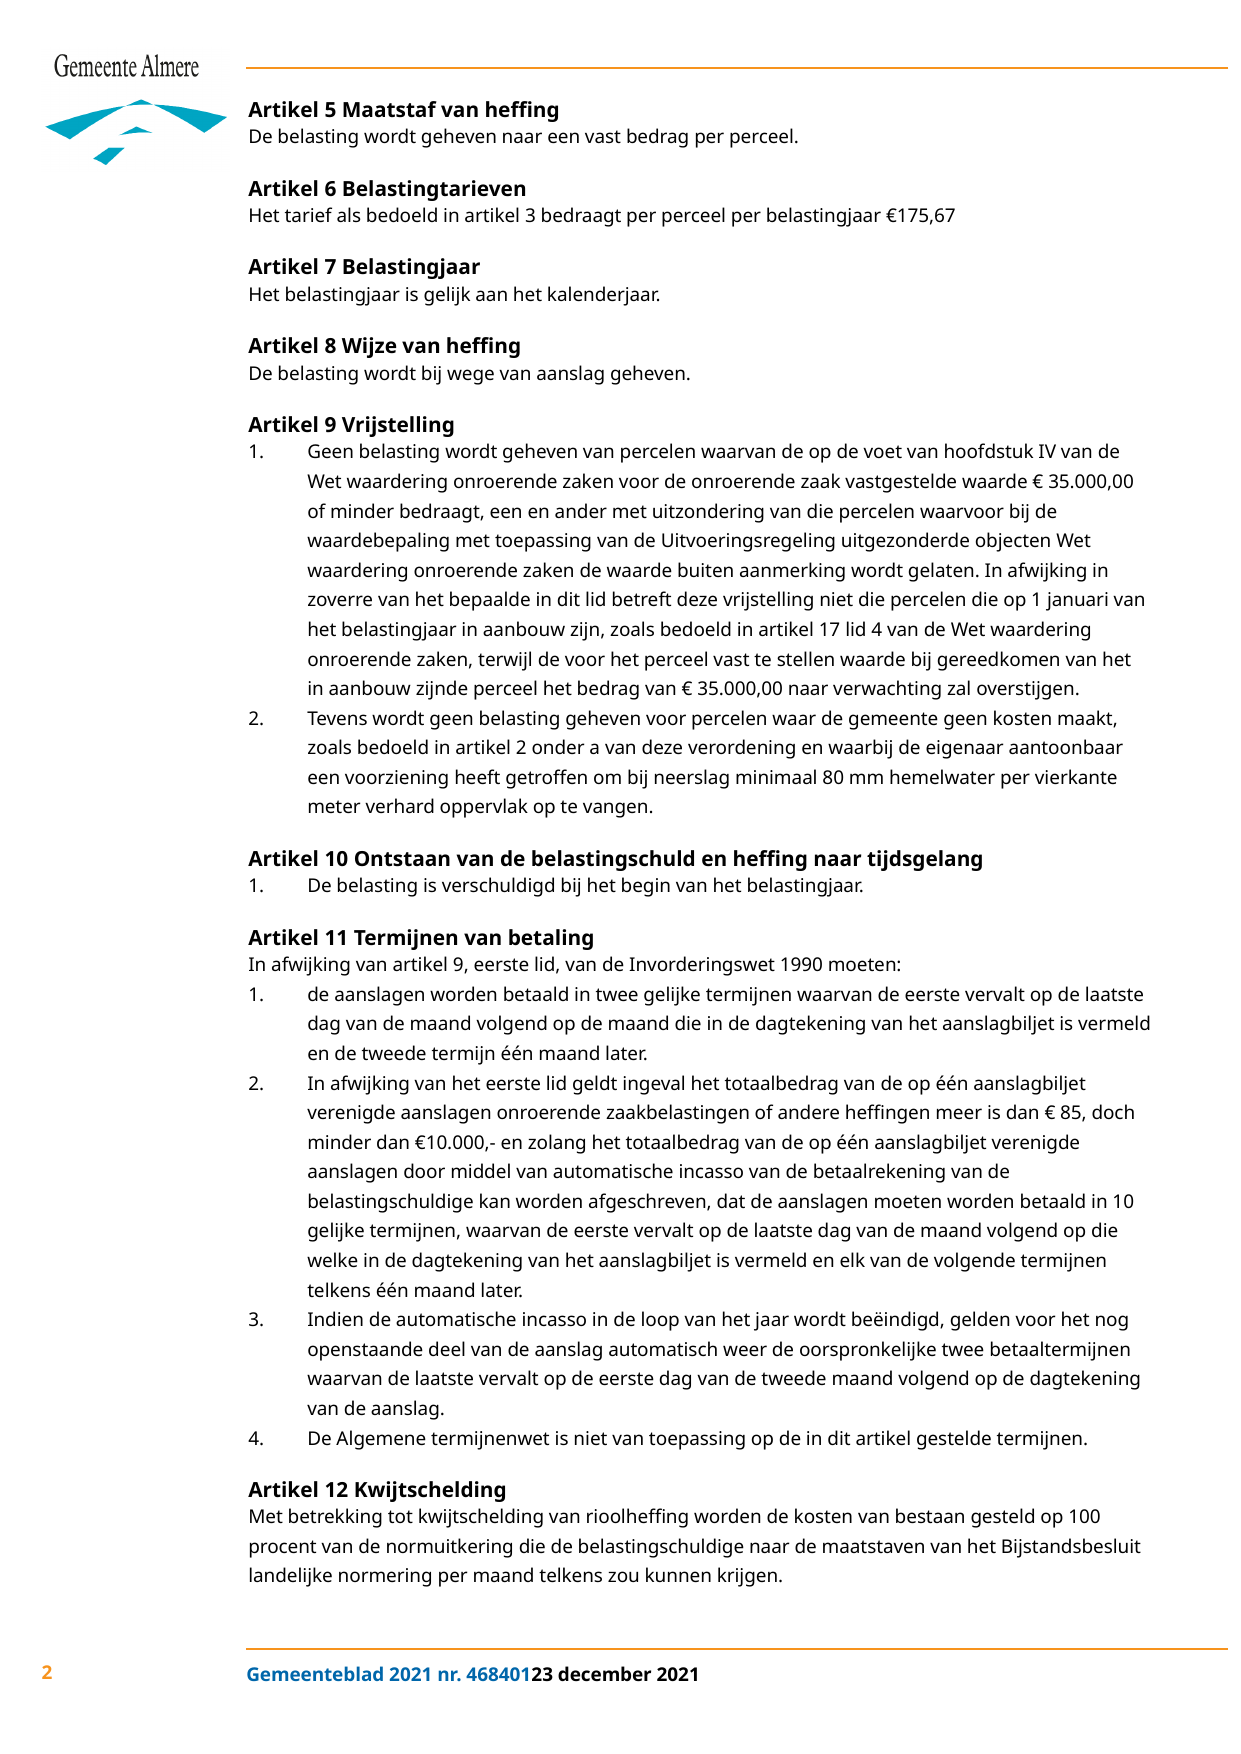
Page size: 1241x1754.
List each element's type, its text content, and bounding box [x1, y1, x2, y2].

list De Algemene termijnenwet is niet van toepassing op de in dit artikel gestelde termijnen. [248, 1425, 1152, 1450]
list de aanslagen worden betaald in twee gelijke termijnen waarvan de eerste vervalt op de laatste dag van de maand volgend op de maand die in de dagtekening van het aanslagbiljet is vermeld en de tweede termijn één maand later. [248, 981, 1152, 1066]
text De belasting wordt bij wege van aanslag geheven. [248, 360, 1152, 386]
text Artikel 5 Maatstaf van heffing [248, 95, 1152, 123]
list In afwijking van het eerste lid geldt ingeval het totaalbedrag van de op één aanslagbiljet verenigde aanslagen onroerende zaakbelastingen of andere heffingen meer is dan € 85, doch minder dan €10.000,- en zolang het totaalbedrag van de op één aanslagbiljet verenigde aanslagen door middel van automatische incasso van de betaalrekening van de belastingschuldige kan worden afgeschreven, dat de aanslagen moeten worden betaald in 10 gelijke termijnen, waarvan de eerste vervalt op de laatste dag van de maand volgend op die welke in de dagtekening van het aanslagbiljet is vermeld en elk van de volgende termijnen telkens één maand later. [248, 1070, 1152, 1302]
list Indien de automatische incasso in de loop van het jaar wordt beëindigd, gelden voor het nog openstaande deel van de aanslag automatisch weer de oorspronkelijke twee betaaltermijnen waarvan de laatste vervalt op de eerste dag van de tweede maand volgend op de dagtekening van de aanslag. [248, 1306, 1152, 1421]
text Met betrekking tot kwijtschelding van rioolheffing worden de kosten van bestaan gesteld op 100 procent van de normuitkering die de belastingschuldige naar de maatstaven van het Bijstandsbesluit landelijke normering per maand telkens zou kunnen krijgen. [248, 1503, 1152, 1588]
list Geen belasting wordt geheven van percelen waarvan de op de voet van hoofdstuk IV van de Wet waardering onroerende zaken voor de onroerende zaak vastgestelde waarde € 35.000,00 of minder bedraagt, een en ander met uitzondering van die percelen waarvoor bij de waardebepaling met toepassing van de Uitvoeringsregeling uitgezonderde objecten Wet waardering onroerende zaken de waarde buiten aanmerking wordt gelaten. In afwijking in zoverre van het bepaalde in dit lid betreft deze vrijstelling niet die percelen die op 1 januari van het belastingjaar in aanbouw zijn, zoals bedoeld in artikel 17 lid 4 van de Wet waardering onroerende zaken, terwijl de voor het perceel vast te stellen waarde bij gereedkomen van het in aanbouw zijnde perceel het bedrag van € 35.000,00 naar verwachting zal overstijgen. [248, 439, 1152, 701]
text In afwijking van artikel 9, eerste lid, van de Invorderingswet 1990 moeten: [248, 951, 1152, 977]
text Artikel 10 Ontstaan van de belastingschuld en heffing naar tijdsgelang [248, 844, 1152, 872]
text Artikel 8 Wijze van heffing [248, 331, 1152, 360]
text De belasting wordt geheven naar een vast bedrag per perceel. [248, 123, 1152, 149]
text Het belastingjaar is gelijk aan het kalenderjaar. [248, 281, 1152, 307]
text Artikel 11 Termijnen van betaling [248, 923, 1152, 951]
text Artikel 6 Belastingtarieven [248, 174, 1152, 202]
picture [41, 47, 231, 172]
list De belasting is verschuldigd bij het begin van het belastingjaar. [248, 872, 1152, 898]
text Het tarief als bedoeld in artikel 3 bedraagt per perceel per belastingjaar €175,67 [248, 202, 1152, 228]
text Artikel 9 Vrijstelling [248, 410, 1152, 439]
text Artikel 7 Belastingjaar [248, 252, 1152, 281]
list Tevens wordt geen belasting geheven voor percelen waar de gemeente geen kosten maakt, zoals bedoeld in artikel 2 onder a van deze verordening en waarbij de eigenaar aantoonbaar een voorziening heeft getroffen om bij neerslag minimaal 80 mm hemelwater per vierkante meter verhard oppervlak op te vangen. [248, 705, 1152, 819]
text Artikel 12 Kwijtschelding [248, 1475, 1152, 1503]
